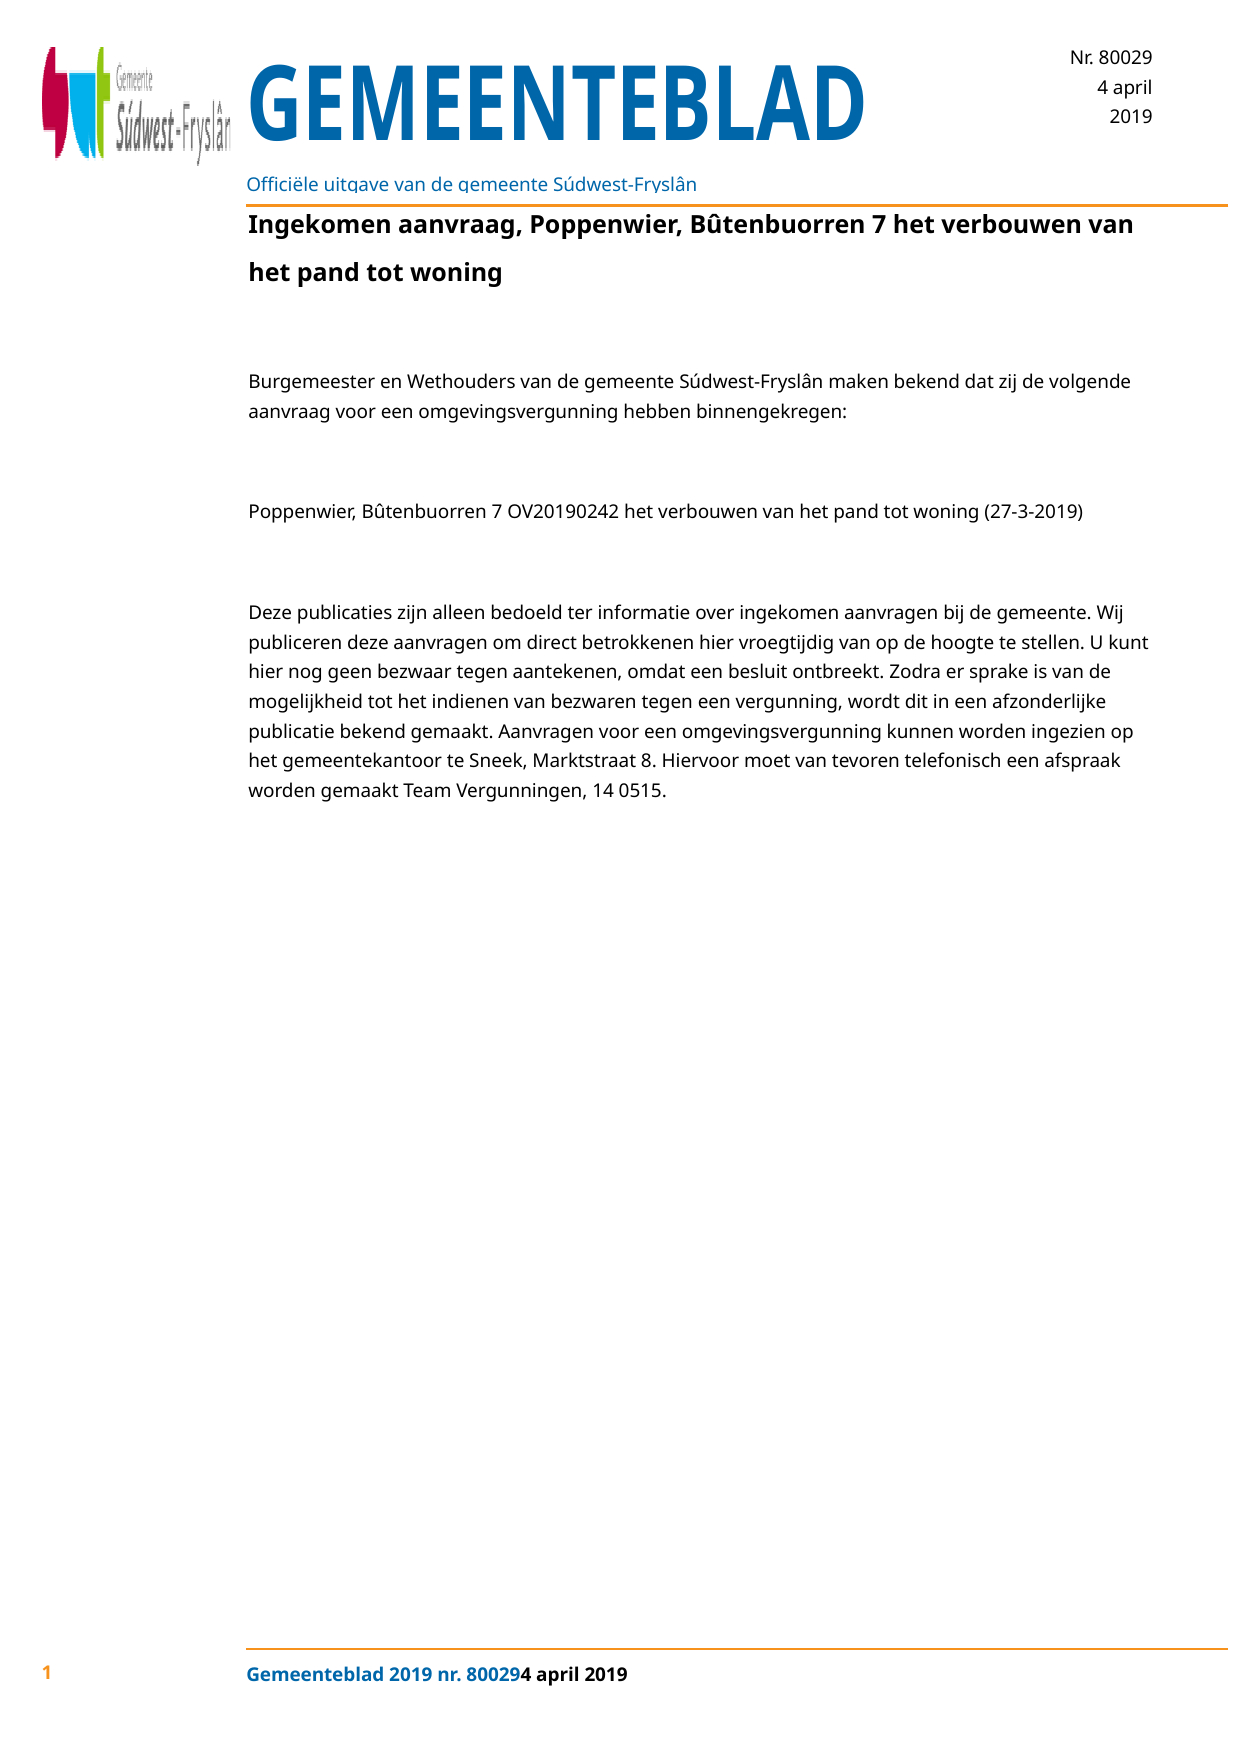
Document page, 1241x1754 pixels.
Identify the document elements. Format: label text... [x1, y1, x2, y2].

picture [41, 47, 231, 172]
text Poppenwier, Bûtenbuorren 7 OV20190242 het verbouwen van het pand tot woning (27-3-2019) [248, 499, 1152, 524]
text Deze publicaties zijn alleen bedoeld ter informatie over ingekomen aanvragen bij de gemeente. Wij publiceren deze aanvragen om direct betrokkenen hier vroegtijdig van op de hoogte te stellen. U kunt hier nog geen bezwaar tegen aantekenen, omdat een besluit ontbreekt. Zodra er sprake is van de mogelijkheid tot het indienen van bezwaren tegen een vergunning, wordt dit in een afzonderlijke publicatie bekend gemaakt. Aanvragen voor een omgevingsvergunning kunnen worden ingezien op het gemeentekantoor te Sneek, Marktstraat 8. Hiervoor moet van tevoren telefonisch een afspraak worden gemaakt Team Vergunningen, 14 0515. [248, 599, 1152, 803]
text Burgemeester en Wethouders van de gemeente Súdwest-Fryslân maken bekend dat zij de volgende aanvraag voor een omgevingsvergunning hebben binnengekregen: [248, 368, 1152, 424]
text Ingekomen aanvraag, Poppenwier, Bûtenbuorren 7 het verbouwen van het pand tot woning [248, 207, 1152, 288]
